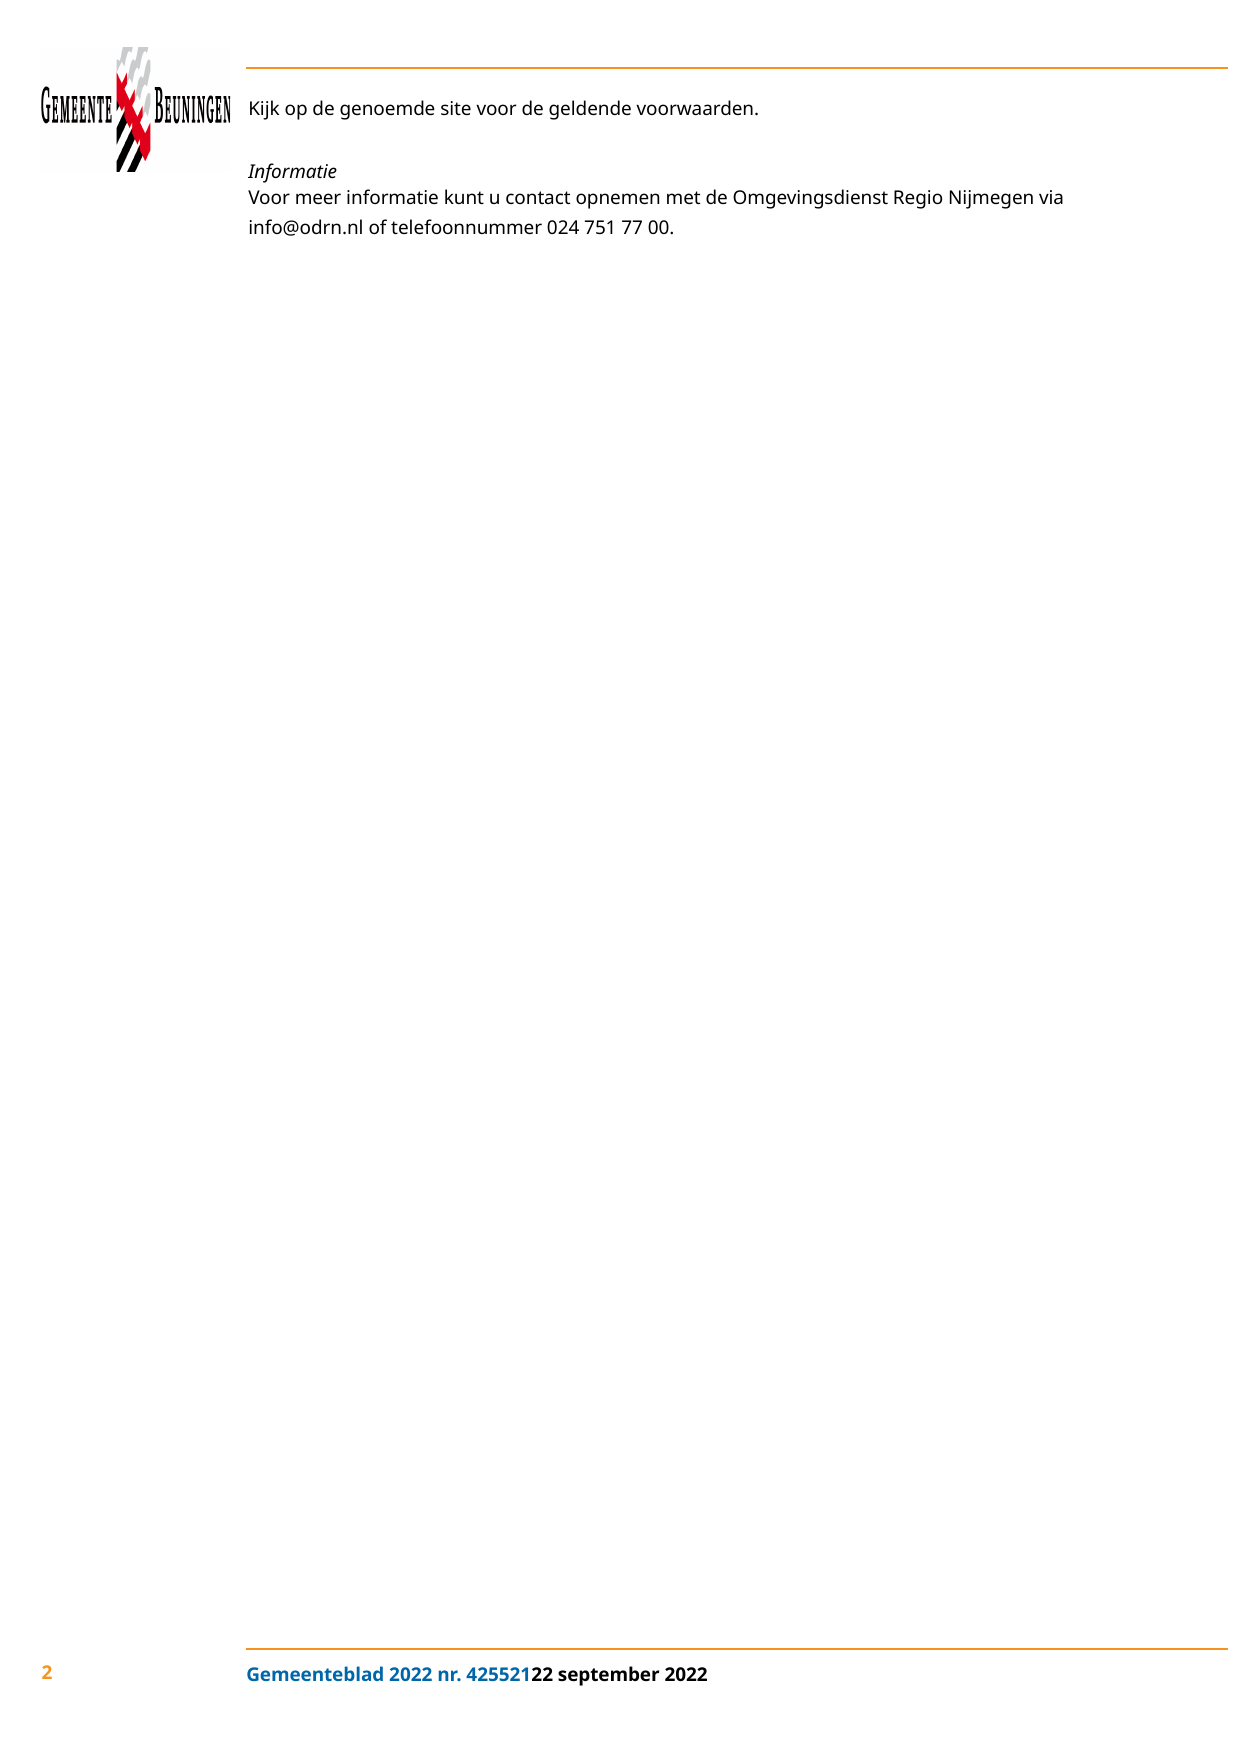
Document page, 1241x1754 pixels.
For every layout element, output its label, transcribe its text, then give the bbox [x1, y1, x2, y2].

picture [41, 47, 231, 172]
text Informatie [248, 159, 1152, 184]
text Voor meer informatie kunt u contact opnemen met de Omgevingsdienst Regio Nijmegen via info@odrn.nl of telefoonnummer 024 751 77 00. [248, 184, 1152, 240]
text Kijk op de genoemde site voor de geldende voorwaarden. [248, 95, 1152, 121]
